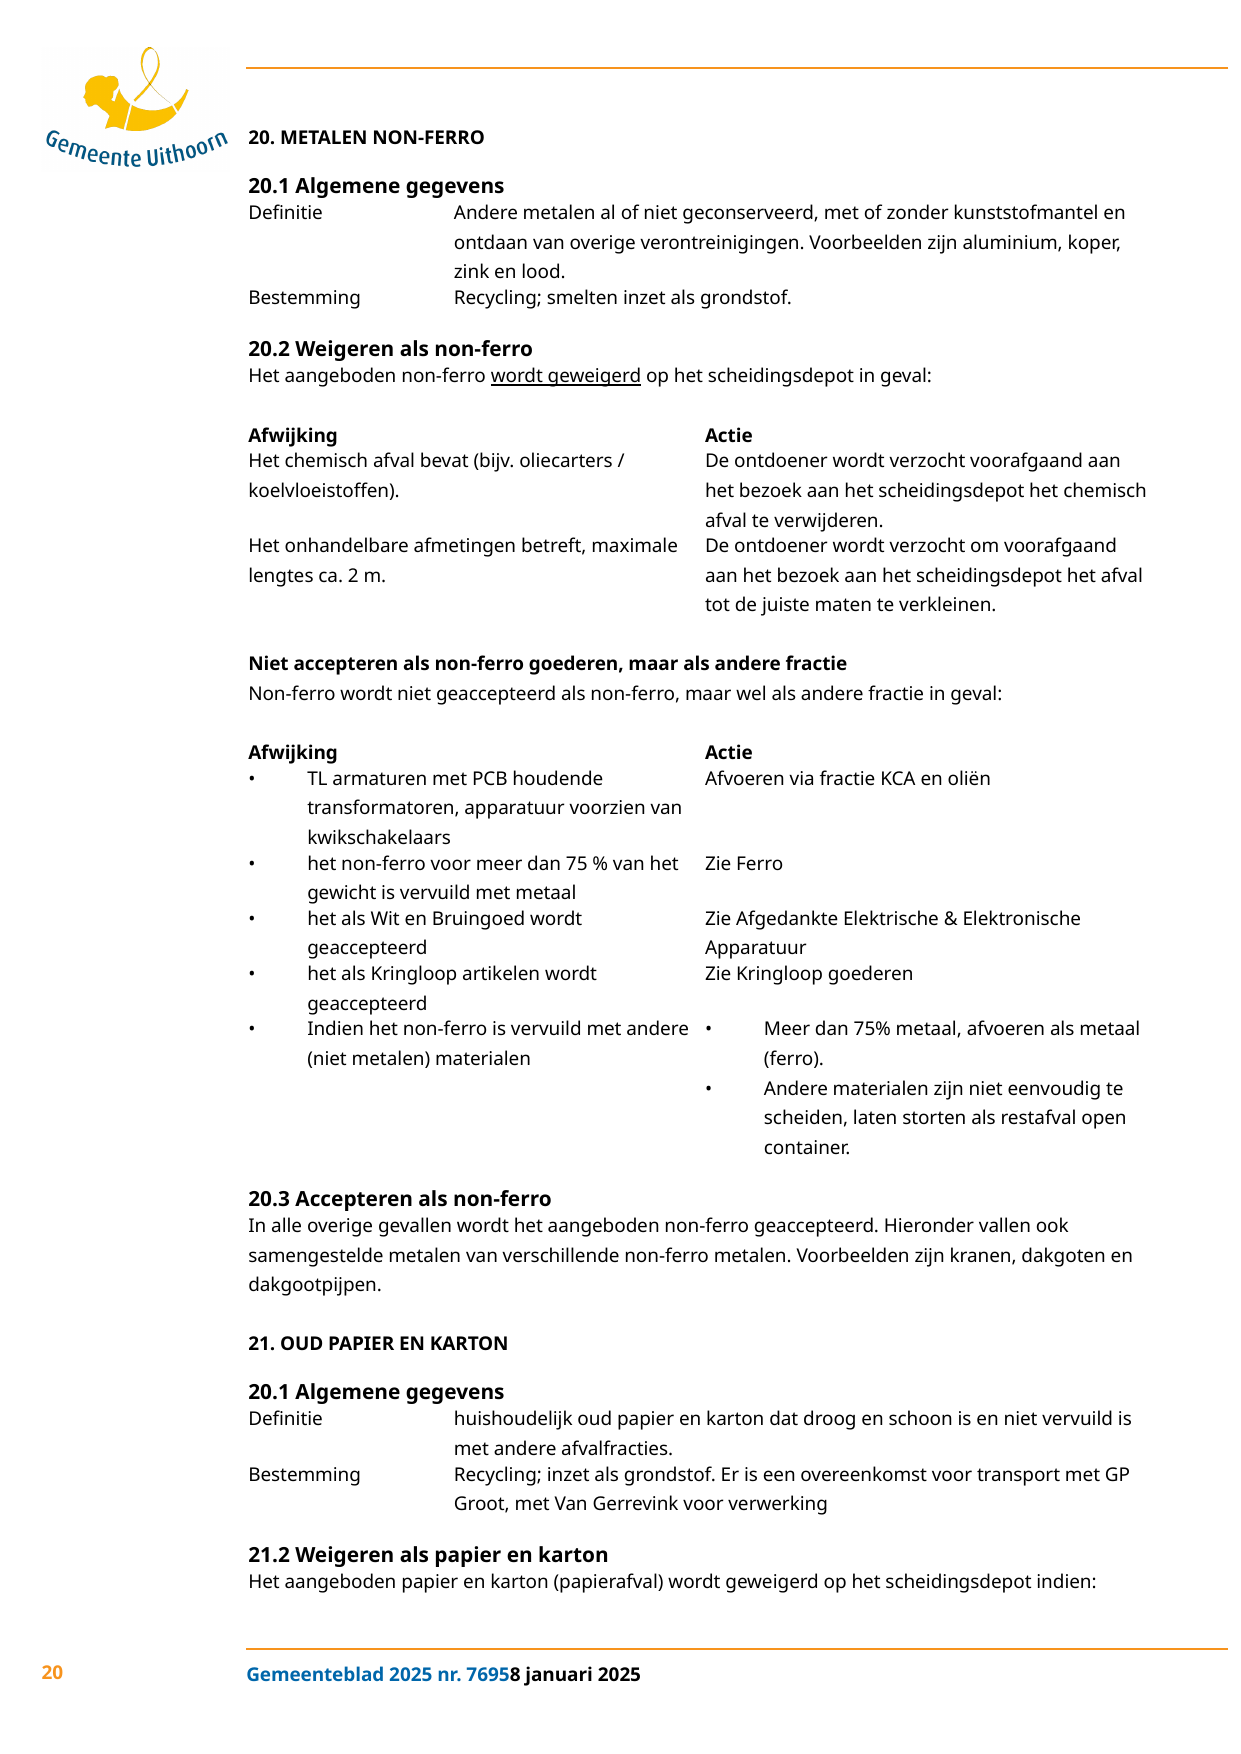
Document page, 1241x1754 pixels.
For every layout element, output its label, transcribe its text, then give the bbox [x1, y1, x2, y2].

table_cell het als Kringloop artikelen wordt geaccepteerd [248, 960, 705, 1016]
table_cell TL armaturen met PCB houdende transformatoren, apparatuur voorzien van kwikschakelaars [248, 765, 705, 850]
table_cell Zie Afgedankte Elektrische & Elektronische Apparatuur [705, 905, 1152, 960]
table_cell Het onhandelbare afmetingen betreft, maximale lengtes ca. 2 m. [248, 533, 705, 617]
table_cell De ontdoener wordt verzocht om voorafgaand aan het bezoek aan het scheidingsdepot het afval tot de juiste maten te verkleinen. [705, 533, 1152, 617]
table_cell Zie Ferro [705, 850, 1152, 905]
picture [41, 47, 231, 172]
table_header Actie [705, 739, 1152, 765]
table_header huishoudelijk oud papier en karton dat droog en schoon is en niet vervuild is met andere afvalfracties. [454, 1406, 1152, 1461]
table_cell Zie Kringloop goederen [705, 960, 1152, 1016]
text Het aangeboden non-ferro wordt geweigerd op het scheidingsdepot in geval: [248, 363, 1152, 388]
text 21. OUD PAPIER EN KARTON [248, 1331, 1152, 1356]
table_header Afwijking [248, 422, 705, 448]
table_cell Recycling; inzet als grondstof. Er is een overeenkomst voor transport met GP Groot, met Van Gerrevink voor verwerking [454, 1461, 1152, 1516]
text 20.1 Algemene gegevens [248, 1377, 1152, 1406]
table_header Actie [705, 422, 1152, 448]
table_cell het non-ferro voor meer dan 75 % van het gewicht is vervuild met metaal [248, 850, 705, 905]
table_cell Recycling; smelten inzet als grondstof. [454, 284, 1152, 310]
text 20.1 Algemene gegevens [248, 171, 1152, 199]
text In alle overige gevallen wordt het aangeboden non-ferro geaccepteerd. Hieronder vallen ook samengestelde metalen van verschillende non-ferro metalen. Voorbeelden zijn kranen, dakgoten en dakgootpijpen. [248, 1212, 1152, 1297]
table_cell Afvoeren via fractie KCA en oliën [705, 765, 1152, 850]
table_cell Indien het non-ferro is vervuild met andere (niet metalen) materialen [248, 1016, 705, 1160]
table_cell Bestemming [248, 1461, 454, 1516]
text 20.3 Accepteren als non-ferro [248, 1184, 1152, 1212]
text Niet accepteren als non-ferro goederen, maar als andere fractie [248, 650, 1152, 676]
text 20.2 Weigeren als non-ferro [248, 334, 1152, 363]
table_cell Meer dan 75% metaal, afvoeren als metaal (ferro). Andere materialen zijn niet eenvoudig te scheiden, laten storten als restafval open container. [705, 1016, 1152, 1160]
text Het aangeboden papier en karton (papierafval) wordt geweigerd op het scheidingsdepot indien: [248, 1569, 1152, 1594]
table_header Definitie [248, 200, 454, 284]
table_cell het als Wit en Bruingoed wordt geaccepteerd [248, 905, 705, 960]
table_cell Het chemisch afval bevat (bijv. oliecarters / koelvloeistoffen). [248, 448, 705, 532]
table_cell Bestemming [248, 284, 454, 310]
table_header Andere metalen al of niet geconserveerd, met of zonder kunststofmantel en ontdaan van overige verontreinigingen. Voorbeelden zijn aluminium, koper, zink en lood. [454, 200, 1152, 284]
table_header Definitie [248, 1406, 454, 1461]
table_header Afwijking [248, 739, 705, 765]
text 20. METALEN NON-FERRO [248, 124, 1152, 150]
text 21.2 Weigeren als papier en karton [248, 1540, 1152, 1569]
text Non-ferro wordt niet geaccepteerd als non-ferro, maar wel als andere fractie in geval: [248, 680, 1152, 706]
table_cell De ontdoener wordt verzocht voorafgaand aan het bezoek aan het scheidingsdepot het chemisch afval te verwijderen. [705, 448, 1152, 532]
